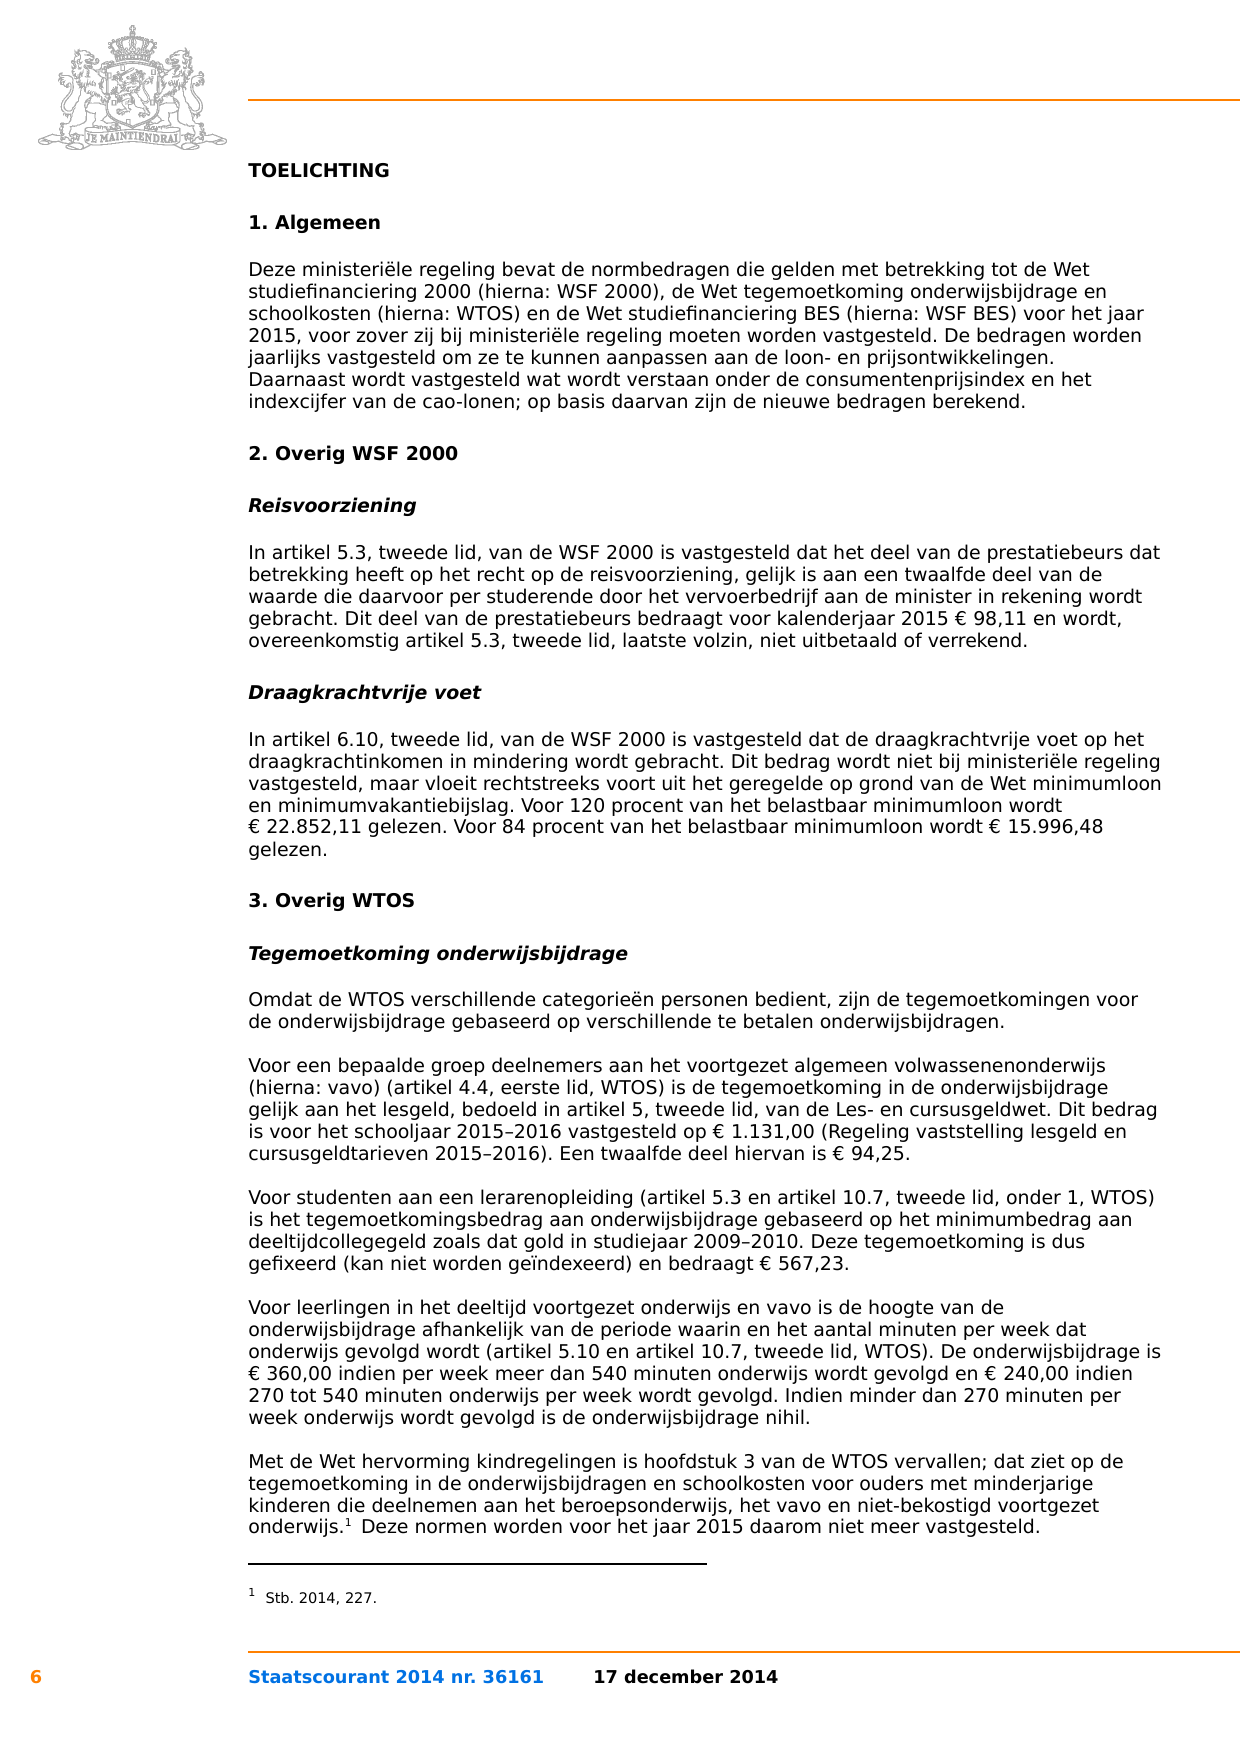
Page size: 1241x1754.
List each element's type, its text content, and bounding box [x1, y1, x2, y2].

subtitle 2. Overig WSF 2000 [248, 443, 1163, 465]
subtitle Reisvoorziening [248, 495, 1163, 517]
text Voor leerlingen in het deeltijd voortgezet onderwijs en vavo is de hoogte van de onderwijsbijdrage afhankelijk van de periode waarin en het aantal minuten per week dat onderwijs gevolgd wordt (artikel 5.10 en artikel 10.7, tweede lid, WTOS). De onderwijsbijdrage is € 360,00 indien per week meer dan 540 minuten onderwijs wordt gevolgd en € 240,00 indien 270 tot 540 minuten onderwijs per week wordt gevolgd. Indien minder dan 270 minuten per week onderwijs wordt gevolgd is de onderwijsbijdrage nihil. [248, 1297, 1163, 1429]
subtitle Draagkrachtvrije voet [248, 682, 1163, 703]
text In artikel 6.10, tweede lid, van de WSF 2000 is vastgesteld dat de draagkrachtvrije voet op het draagkrachtinkomen in mindering wordt gebracht. Dit bedrag wordt niet bij ministeriële regeling vastgesteld, maar vloeit rechtstreeks voort uit het geregelde op grond van de Wet minimumloon en minimumvakantiebijslag. Voor 120 procent van het belastbaar minimumloon wordt € 22.852,11 gelezen. Voor 84 procent van het belastbaar minimumloon wordt € 15.996,48 gelezen. [248, 728, 1163, 860]
subtitle 1. Algemeen [248, 212, 1163, 234]
subtitle TOELICHTING [248, 160, 1163, 182]
text Voor een bepaalde groep deelnemers aan het voortgezet algemeen volwassenenonderwijs (hierna: vavo) (artikel 4.4, eerste lid, WTOS) is de tegemoetkoming in de onderwijsbijdrage gelijk aan het lesgeld, bedoeld in artikel 5, tweede lid, van de Les- en cursusgeldwet. Dit bedrag is voor het schooljaar 2015–2016 vastgesteld op € 1.131,00 (Regeling vaststelling lesgeld en cursusgeldtarieven 2015–2016). Een twaalfde deel hiervan is € 94,25. [248, 1055, 1163, 1165]
picture [38, 25, 227, 150]
text Deze ministeriële regeling bevat de normbedragen die gelden met betrekking tot de Wet studiefinanciering 2000 (hierna: WSF 2000), de Wet tegemoetkoming onderwijsbijdrage en schoolkosten (hierna: WTOS) en de Wet studiefinanciering BES (hierna: WSF BES) voor het jaar 2015, voor zover zij bij ministeriële regeling moeten worden vastgesteld. De bedragen worden jaarlijks vastgesteld om ze te kunnen aanpassen aan de loon- en prijsontwikkelingen. [248, 259, 1163, 369]
text Met de Wet hervorming kindregelingen is hoofdstuk 3 van de WTOS vervallen; dat ziet op de tegemoetkoming in de onderwijsbijdragen en schoolkosten voor ouders met minderjarige kinderen die deelnemen aan het beroepsonderwijs, het vavo en niet-bekostigd voortgezet onderwijs. Deze normen worden voor het jaar 2015 daarom niet meer vastgesteld. [248, 1451, 1163, 1538]
text Daarnaast wordt vastgesteld wat wordt verstaan onder de consumentenprijsindex en het indexcijfer van de cao-lonen; op basis daarvan zijn de nieuwe bedragen berekend. [248, 369, 1163, 413]
text Omdat de WTOS verschillende categorieën personen bedient, zijn de tegemoetkomingen voor de onderwijsbijdrage gebaseerd op verschillende te betalen onderwijsbijdragen. [248, 989, 1163, 1033]
text Stb. 2014, 227. [248, 1586, 1163, 1608]
subtitle Tegemoetkoming onderwijsbijdrage [248, 942, 1163, 964]
text Voor studenten aan een lerarenopleiding (artikel 5.3 en artikel 10.7, tweede lid, onder 1, WTOS) is het tegemoetkomingsbedrag aan onderwijsbijdrage gebaseerd op het minimumbedrag aan deeltijdcollegegeld zoals dat gold in studiejaar 2009–2010. Deze tegemoetkoming is dus gefixeerd (kan niet worden geïndexeerd) en bedraagt € 567,23. [248, 1187, 1163, 1275]
subtitle 3. Overig WTOS [248, 890, 1163, 912]
text In artikel 5.3, tweede lid, van de WSF 2000 is vastgesteld dat het deel van de prestatiebeurs dat betrekking heeft op het recht op de reisvoorziening, gelijk is aan een twaalfde deel van de waarde die daarvoor per studerende door het vervoerbedrijf aan de minister in rekening wordt gebracht. Dit deel van de prestatiebeurs bedraagt voor kalenderjaar 2015 € 98,11 en wordt, overeenkomstig artikel 5.3, tweede lid, laatste volzin, niet uitbetaald of verrekend. [248, 542, 1163, 652]
